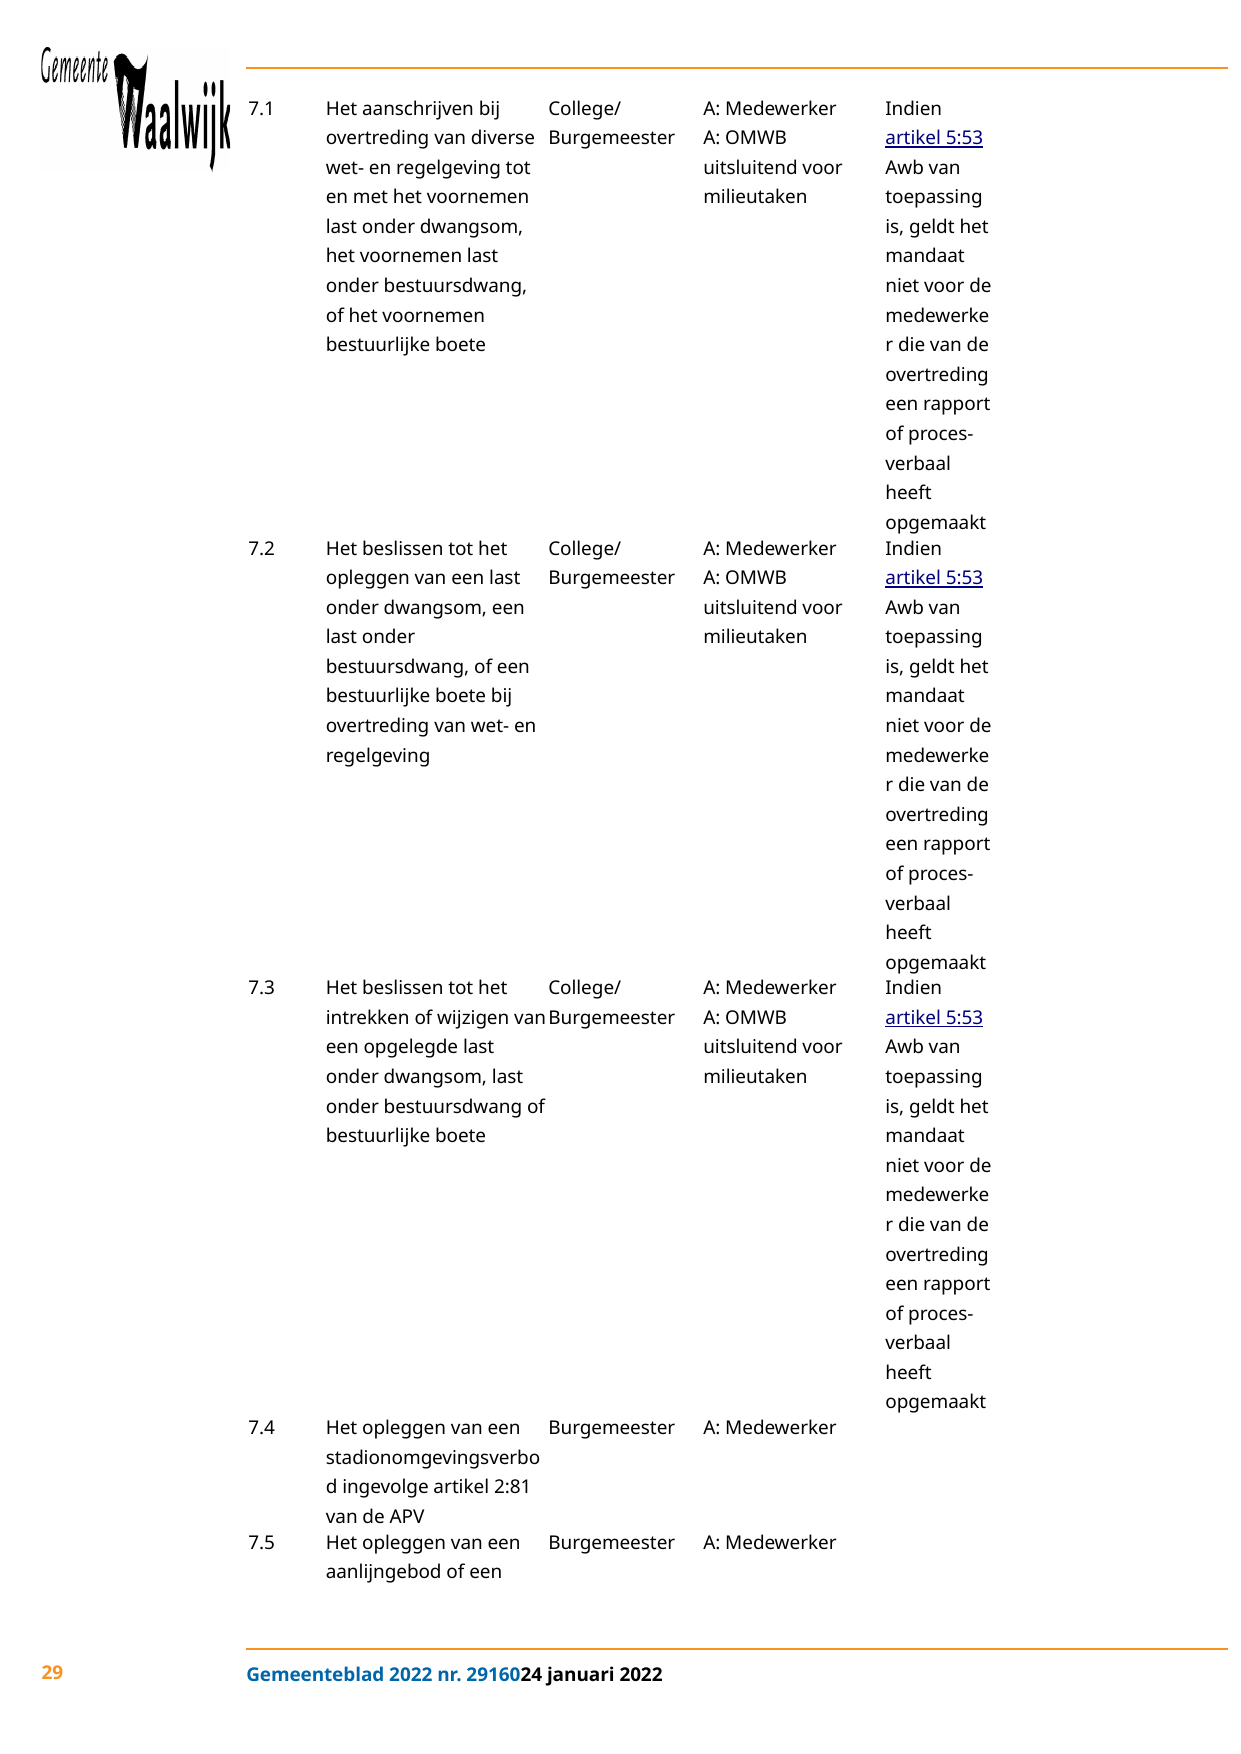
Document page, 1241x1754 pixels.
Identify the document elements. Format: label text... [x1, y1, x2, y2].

table_cell College/ Burgemeester [548, 535, 703, 974]
table_cell 7.4 [248, 1415, 326, 1529]
table_cell 7.5 [248, 1529, 326, 1584]
table_cell Burgemeester [548, 1415, 703, 1529]
table_cell A: Medewerker [703, 1529, 885, 1584]
table_cell Indien artikel 5:53 Awb van toepassing is, geldt het mandaat niet voor de medewerker die van de overtreding een rapport of proces-verbaal heeft opgemaakt [885, 95, 996, 535]
table_cell 7.1 [248, 95, 326, 535]
table_cell Burgemeester [548, 1529, 703, 1584]
table_cell [885, 1529, 996, 1584]
table_cell Het opleggen van een stadionomgevingsverbod ingevolge artikel 2:81 van de APV [326, 1415, 548, 1529]
table_cell 7.2 [248, 535, 326, 974]
table_cell College/ Burgemeester [548, 975, 703, 1414]
table_cell Indien artikel 5:53 Awb van toepassing is, geldt het mandaat niet voor de medewerker die van de overtreding een rapport of proces-verbaal heeft opgemaakt [885, 975, 996, 1414]
table_cell A: Medewerker A: OMWB uitsluitend voor milieutaken [703, 975, 885, 1414]
table_cell A: Medewerker A: OMWB uitsluitend voor milieutaken [703, 535, 885, 974]
table_cell Indien artikel 5:53 Awb van toepassing is, geldt het mandaat niet voor de medewerker die van de overtreding een rapport of proces-verbaal heeft opgemaakt [885, 535, 996, 974]
table_cell College/ Burgemeester [548, 95, 703, 535]
table_cell [885, 1415, 996, 1529]
table_cell Het opleggen van een aanlijngebod of een [326, 1529, 548, 1584]
table_cell Het aanschrijven bij overtreding van diverse wet- en regelgeving tot en met het voornemen last onder dwangsom, het voornemen last onder bestuursdwang, of het voornemen bestuurlijke boete [326, 95, 548, 535]
table_cell 7.3 [248, 975, 326, 1414]
table_cell A: Medewerker A: OMWB uitsluitend voor milieutaken [703, 95, 885, 535]
table_cell Het beslissen tot het opleggen van een last onder dwangsom, een last onder bestuursdwang, of een bestuurlijke boete bij overtreding van wet- en regelgeving [326, 535, 548, 974]
table_cell A: Medewerker [703, 1415, 885, 1529]
picture [41, 47, 231, 172]
table_cell Het beslissen tot het intrekken of wijzigen van een opgelegde last onder dwangsom, last onder bestuursdwang of bestuurlijke boete [326, 975, 548, 1414]
